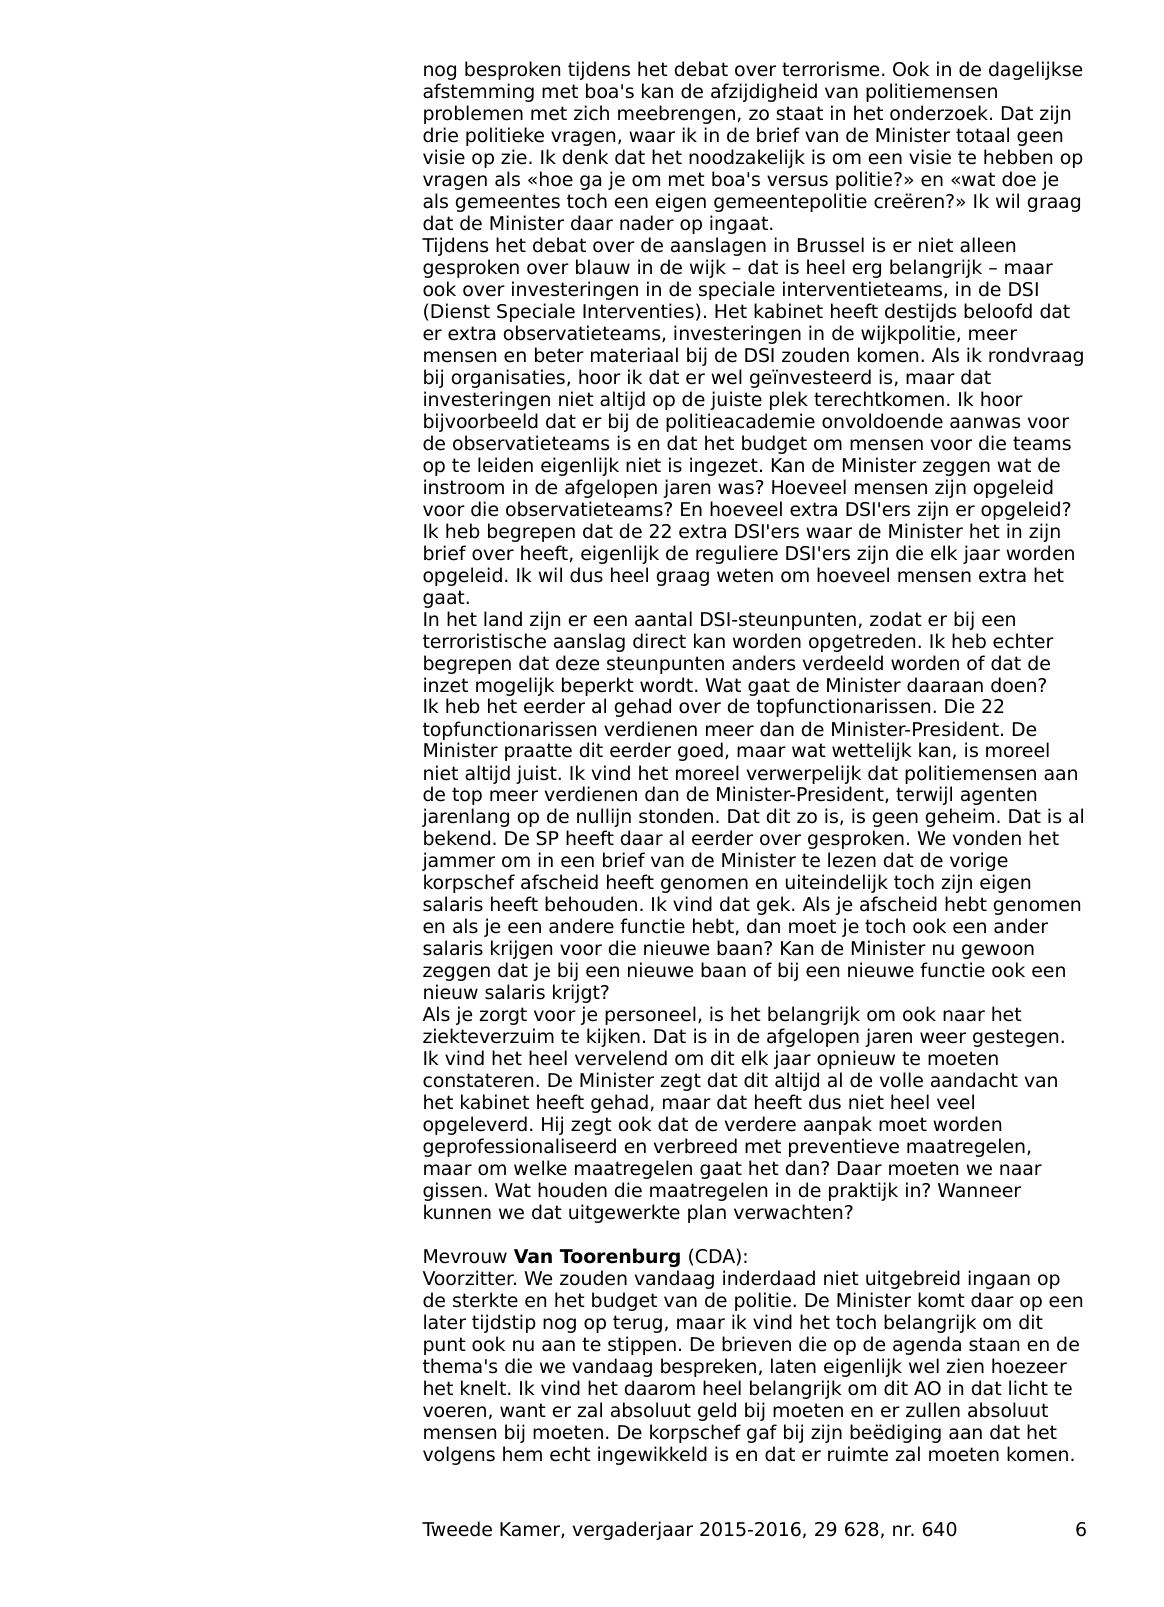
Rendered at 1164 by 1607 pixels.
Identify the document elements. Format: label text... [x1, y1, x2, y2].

text Tijdens het debat over de aanslagen in Brussel is er niet alleen gesproken over blauw in de wijk – dat is heel erg belangrijk – maar ook over investeringen in de speciale interventieteams, in de DSI (Dienst Speciale Interventies). Het kabinet heeft destijds beloofd dat er extra observatieteams, investeringen in de wijkpolitie, meer mensen en beter materiaal bij de DSI zouden komen. Als ik rondvraag bij organisaties, hoor ik dat er wel geïnvesteerd is, maar dat investeringen niet altijd op de juiste plek terechtkomen. Ik hoor bijvoorbeeld dat er bij de politieacademie onvoldoende aanwas voor de observatieteams is en dat het budget om mensen voor die teams op te leiden eigenlijk niet is ingezet. Kan de Minister zeggen wat de instroom in de afgelopen jaren was? Hoeveel mensen zijn opgeleid voor die observatieteams? En hoeveel extra DSI'ers zijn er opgeleid? Ik heb begrepen dat de 22 extra DSI'ers waar de Minister het in zijn brief over heeft, eigenlijk de reguliere DSI'ers zijn die elk jaar worden opgeleid. Ik wil dus heel graag weten om hoeveel mensen extra het gaat. [422, 235, 1087, 608]
text Ik heb het eerder al gehad over de topfunctionarissen. Die 22 topfunctionarissen verdienen meer dan de Minister-President. De Minister praatte dit eerder goed, maar wat wettelijk kan, is moreel niet altijd juist. Ik vind het moreel verwerpelijk dat politiemensen aan de top meer verdienen dan de Minister-President, terwijl agenten jarenlang op de nullijn stonden. Dat dit zo is, is geen geheim. Dat is al bekend. De SP heeft daar al eerder over gesproken. We vonden het jammer om in een brief van de Minister te lezen dat de vorige korpschef afscheid heeft genomen en uiteindelijk toch zijn eigen salaris heeft behouden. Ik vind dat gek. Als je afscheid hebt genomen en als je een andere functie hebt, dan moet je toch ook een ander salaris krijgen voor die nieuwe baan? Kan de Minister nu gewoon zeggen dat je bij een nieuwe baan of bij een nieuwe functie ook een nieuw salaris krijgt? [422, 696, 1087, 1004]
text Als je zorgt voor je personeel, is het belangrijk om ook naar het ziekteverzuim te kijken. Dat is in de afgelopen jaren weer gestegen. Ik vind het heel vervelend om dit elk jaar opnieuw te moeten constateren. De Minister zegt dat dit altijd al de volle aandacht van het kabinet heeft gehad, maar dat heeft dus niet heel veel opgeleverd. Hij zegt ook dat de verdere aanpak moet worden geprofessionaliseerd en verbreed met preventieve maatregelen, maar om welke maatregelen gaat het dan? Daar moeten we naar gissen. Wat houden die maatregelen in de praktijk in? Wanneer kunnen we dat uitgewerkte plan verwachten? [422, 1004, 1087, 1224]
text Voorzitter. We zouden vandaag inderdaad niet uitgebreid ingaan op de sterkte en het budget van de politie. De Minister komt daar op een later tijdstip nog op terug, maar ik vind het toch belangrijk om dit punt ook nu aan te stippen. De brieven die op de agenda staan en de thema's die we vandaag bespreken, laten eigenlijk wel zien hoezeer het knelt. Ik vind het daarom heel belangrijk om dit AO in dat licht te voeren, want er zal absoluut geld bij moeten en er zullen absoluut mensen bij moeten. De korpschef gaf bij zijn beëdiging aan dat het volgens hem echt ingewikkeld is en dat er ruimte zal moeten komen. [422, 1268, 1087, 1466]
text Mevrouw Van Toorenburg (CDA): [422, 1246, 1087, 1268]
text In het land zijn er een aantal DSI-steunpunten, zodat er bij een terroristische aanslag direct kan worden opgetreden. Ik heb echter begrepen dat deze steunpunten anders verdeeld worden of dat de inzet mogelijk beperkt wordt. Wat gaat de Minister daaraan doen? [422, 608, 1087, 696]
text nog besproken tijdens het debat over terrorisme. Ook in de dagelijkse afstemming met boa's kan de afzijdigheid van politiemensen problemen met zich meebrengen, zo staat in het onderzoek. Dat zijn drie politieke vragen, waar ik in de brief van de Minister totaal geen visie op zie. Ik denk dat het noodzakelijk is om een visie te hebben op vragen als «hoe ga je om met boa's versus politie?» en «wat doe je als gemeentes toch een eigen gemeentepolitie creëren?» Ik wil graag dat de Minister daar nader op ingaat. [422, 59, 1087, 235]
